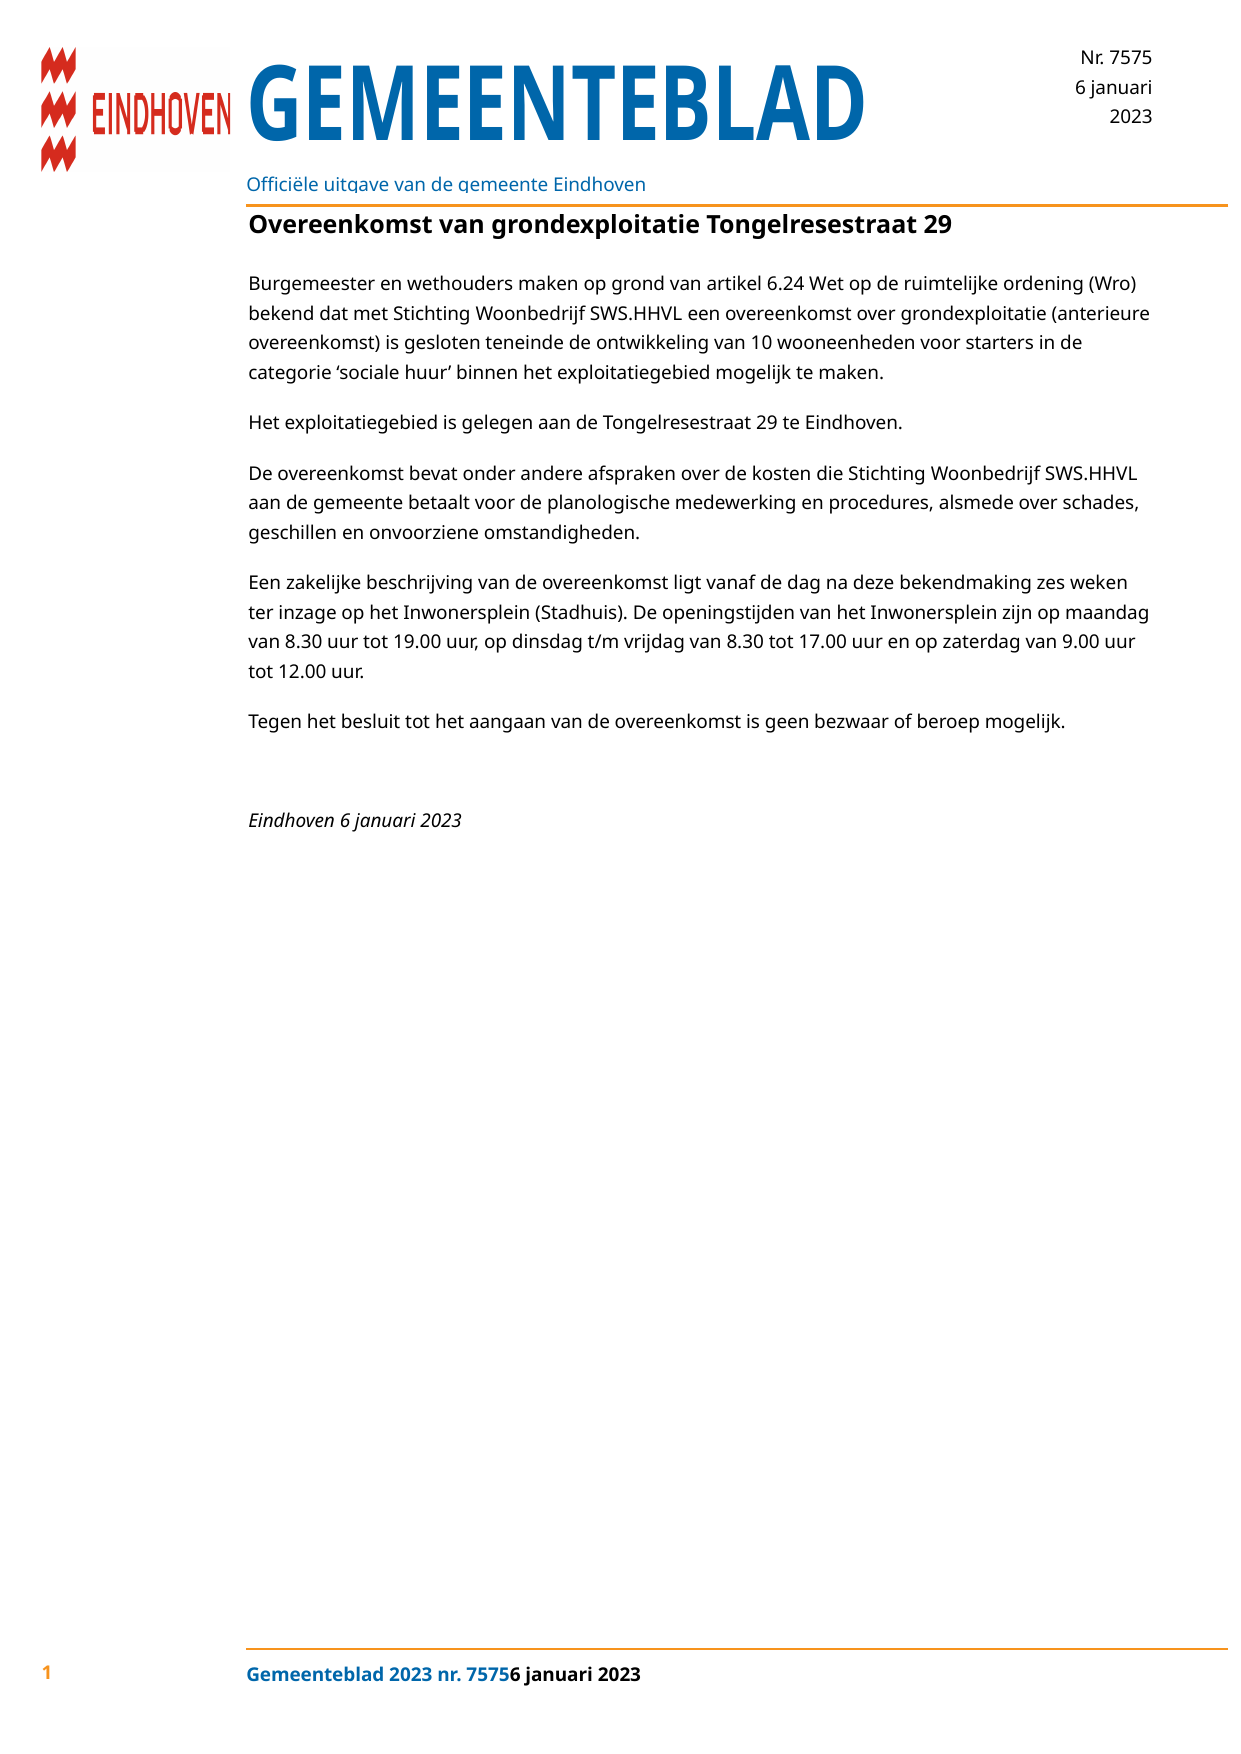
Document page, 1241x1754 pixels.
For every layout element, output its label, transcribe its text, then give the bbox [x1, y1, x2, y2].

text Burgemeester en wethouders maken op grond van artikel 6.24 Wet op de ruimtelijke ordening (Wro) bekend dat met Stichting Woonbedrijf SWS.HHVL een overeenkomst over grondexploitatie (anterieure overeenkomst) is gesloten teneinde de ontwikkeling van 10 wooneenheden voor starters in de categorie ‘sociale huur’ binnen het exploitatiegebied mogelijk te maken. [248, 270, 1152, 385]
text Het exploitatiegebied is gelegen aan de Tongelresestraat 29 te Eindhoven. [248, 409, 1152, 435]
text Eindhoven 6 januari 2023 [248, 807, 1152, 833]
text De overeenkomst bevat onder andere afspraken over de kosten die Stichting Woonbedrijf SWS.HHVL aan de gemeente betaalt voor de planologische medewerking en procedures, alsmede over schades, geschillen en onvoorziene omstandigheden. [248, 460, 1152, 545]
picture [41, 47, 231, 172]
text Tegen het besluit tot het aangaan van de overeenkomst is geen bezwaar of beroep mogelijk. [248, 709, 1152, 734]
text Overeenkomst van grondexploitatie Tongelresestraat 29 [248, 207, 1152, 241]
text Een zakelijke beschrijving van de overeenkomst ligt vanaf de dag na deze bekendmaking zes weken ter inzage op het Inwonersplein (Stadhuis). De openingstijden van het Inwonersplein zijn op maandag van 8.30 uur tot 19.00 uur, op dinsdag t/m vrijdag van 8.30 tot 17.00 uur en op zaterdag van 9.00 uur tot 12.00 uur. [248, 569, 1152, 684]
